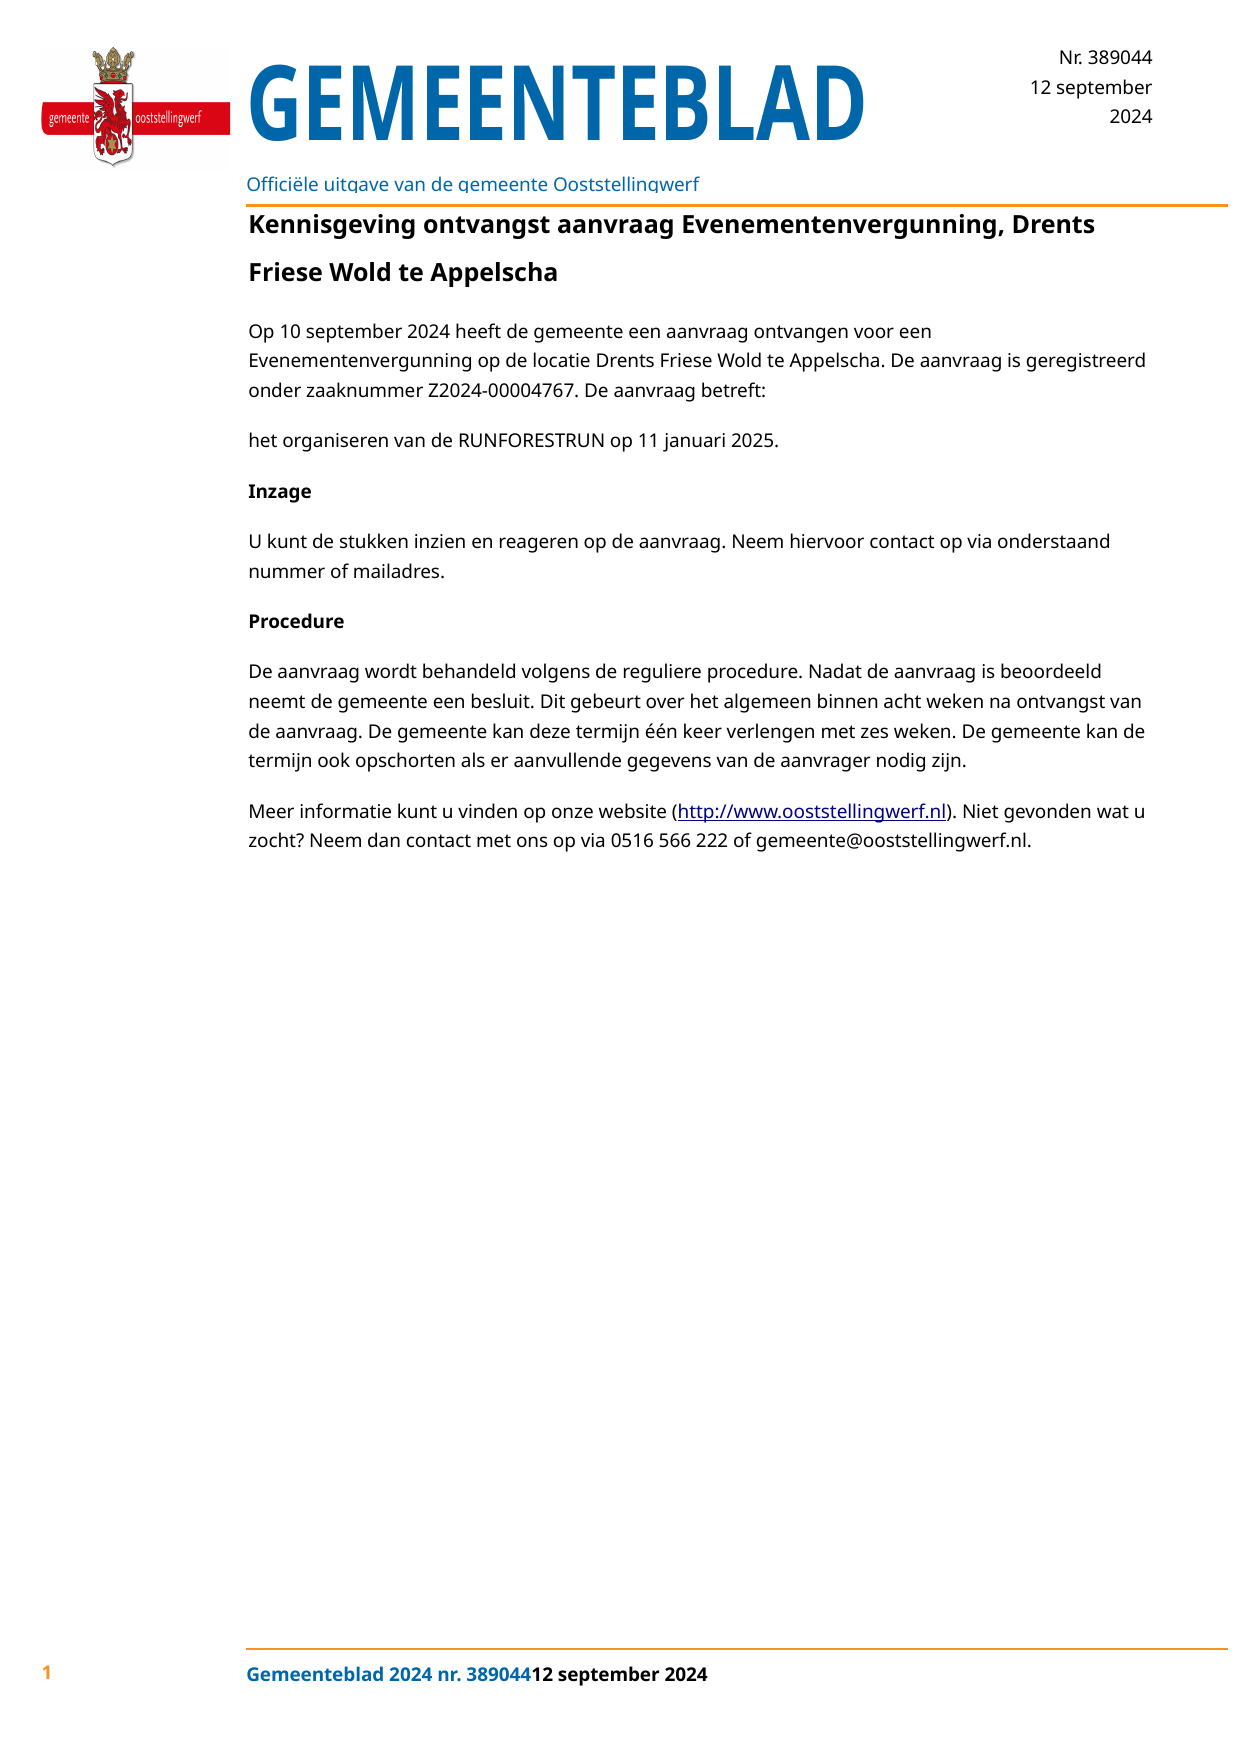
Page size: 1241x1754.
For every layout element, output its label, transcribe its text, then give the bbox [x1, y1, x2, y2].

picture [41, 47, 231, 172]
text Op 10 september 2024 heeft de gemeente een aanvraag ontvangen voor een Evenementenvergunning op de locatie Drents Friese Wold te Appelscha. De aanvraag is geregistreerd onder zaaknummer Z2024-00004767. De aanvraag betreft: [248, 318, 1152, 403]
text De aanvraag wordt behandeld volgens de reguliere procedure. Nadat de aanvraag is beoordeeld neemt de gemeente een besluit. Dit gebeurt over het algemeen binnen acht weken na ontvangst van de aanvraag. De gemeente kan deze termijn één keer verlengen met zes weken. De gemeente kan de termijn ook opschorten als er aanvullende gegevens van de aanvrager nodig zijn. [248, 659, 1152, 773]
text Inzage [248, 478, 1152, 504]
text het organiseren van de RUNFORESTRUN op 11 januari 2025. [248, 427, 1152, 453]
text Procedure [248, 608, 1152, 634]
text Kennisgeving ontvangst aanvraag Evenementenvergunning, Drents Friese Wold te Appelscha [248, 207, 1152, 288]
text Meer informatie kunt u vinden op onze website (http://www.ooststellingwerf.nl). Niet gevonden wat u zocht? Neem dan contact met ons op via 0516 566 222 of gemeente@ooststellingwerf.nl. [248, 798, 1152, 853]
text U kunt de stukken inzien en reageren op de aanvraag. Neem hiervoor contact op via onderstaand nummer of mailadres. [248, 528, 1152, 584]
